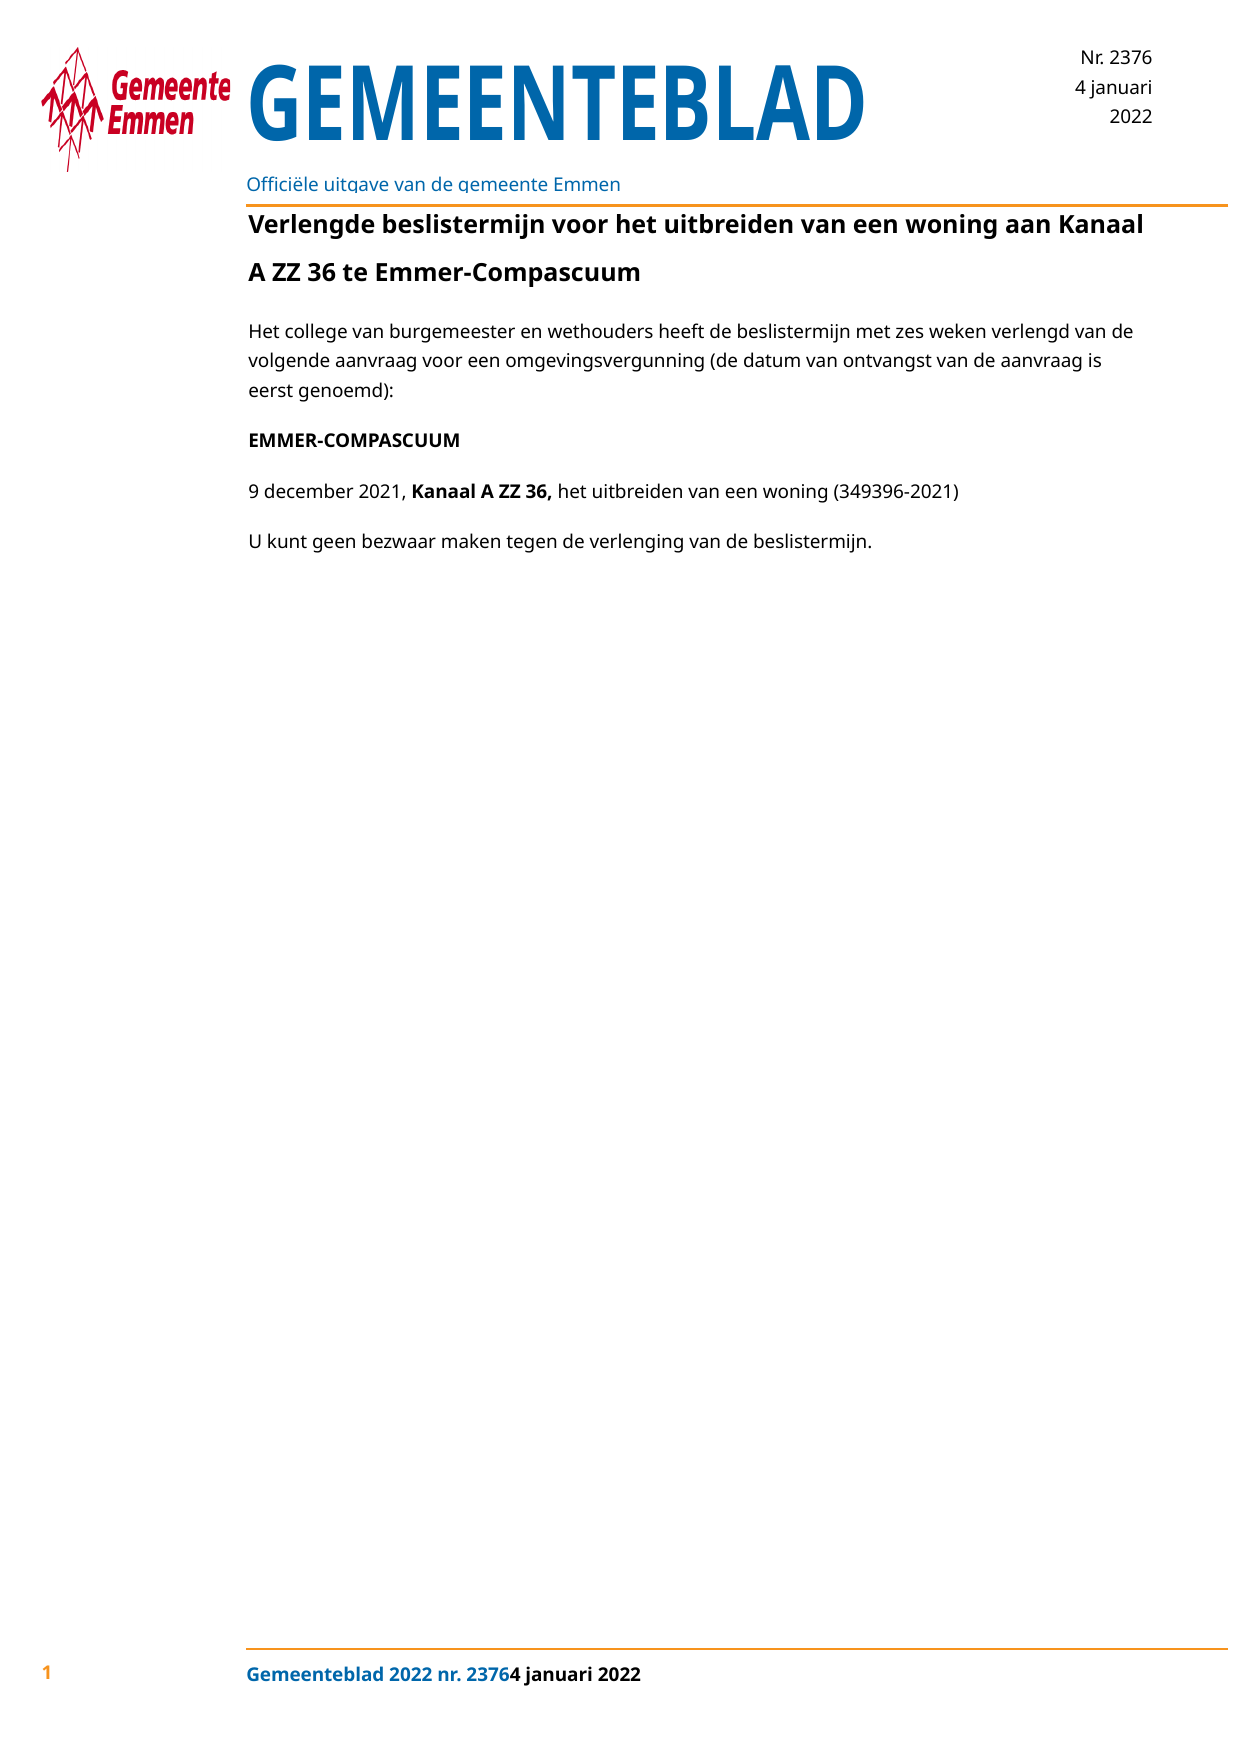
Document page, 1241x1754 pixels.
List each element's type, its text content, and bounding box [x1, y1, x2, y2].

text U kunt geen bezwaar maken tegen de verlenging van de beslistermijn. [248, 528, 1152, 554]
text Verlengde beslistermijn voor het uitbreiden van een woning aan Kanaal A ZZ 36 te Emmer-Compascuum [248, 207, 1152, 288]
picture [41, 47, 231, 172]
text 9 december 2021, Kanaal A ZZ 36, het uitbreiden van een woning (349396-2021) [248, 478, 1152, 504]
text EMMER-COMPASCUUM [248, 427, 1152, 453]
text Het college van burgemeester en wethouders heeft de beslistermijn met zes weken verlengd van de volgende aanvraag voor een omgevingsvergunning (de datum van ontvangst van de aanvraag is eerst genoemd): [248, 318, 1152, 403]
